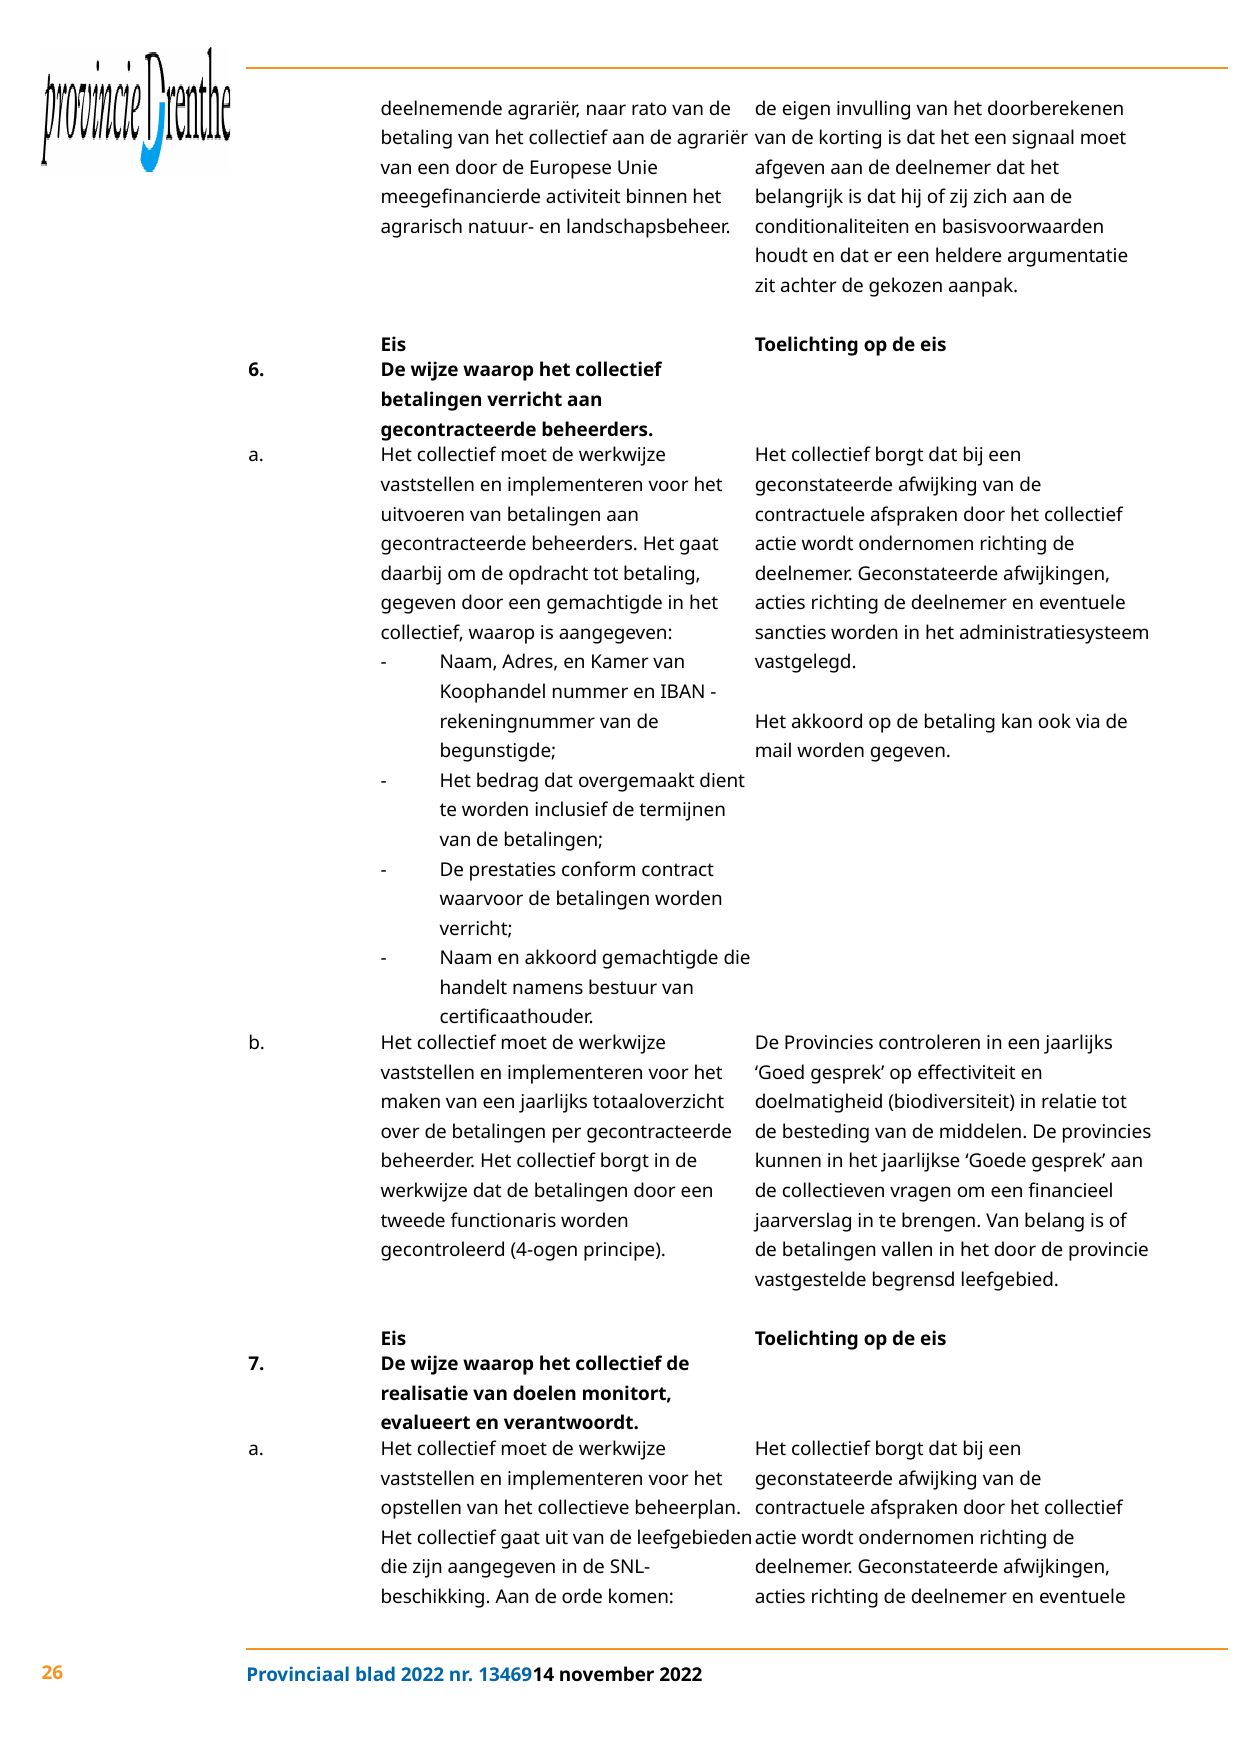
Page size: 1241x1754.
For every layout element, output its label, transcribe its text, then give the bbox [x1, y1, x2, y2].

table_cell De wijze waarop het collectief betalingen verricht aan gecontracteerde beheerders. [380, 357, 754, 442]
table_cell de eigen invulling van het doorberekenen van de korting is dat het een signaal moet afgeven aan de deelnemer dat het belangrijk is dat hij of zij zich aan de conditionaliteiten en basisvoorwaarden houdt en dat er een heldere argumentatie zit achter de gekozen aanpak. [755, 95, 1152, 298]
table_header Toelichting op de eis [755, 331, 1152, 357]
table_header [248, 331, 380, 357]
table_cell 7. [248, 1350, 380, 1435]
table_cell Het collectief borgt dat bij een geconstateerde afwijking van de contractuele afspraken door het collectief actie wordt ondernomen richting de deelnemer. Geconstateerde afwijkingen, acties richting de deelnemer en eventuele [755, 1435, 1152, 1609]
table_cell deelnemende agrariër, naar rato van de betaling van het collectief aan de agrariër van een door de Europese Unie meegefinancierde activiteit binnen het agrarisch natuur- en landschapsbeheer. [380, 95, 754, 298]
table_cell Het collectief moet de werkwijze vaststellen en implementeren voor het maken van een jaarlijks totaaloverzicht over de betalingen per gecontracteerde beheerder. Het collectief borgt in de werkwijze dat de betalingen door een tweede functionaris worden gecontroleerd (4-ogen principe). [380, 1029, 754, 1292]
table_cell a. [248, 442, 380, 1029]
table_header Eis [380, 331, 754, 357]
table_cell Het collectief borgt dat bij een geconstateerde afwijking van de contractuele afspraken door het collectief actie wordt ondernomen richting de deelnemer. Geconstateerde afwijkingen, acties richting de deelnemer en eventuele sancties worden in het administratiesysteem vastgelegd. Het akkoord op de betaling kan ook via de mail worden gegeven. [755, 442, 1152, 1029]
table_cell 6. [248, 357, 380, 442]
table_cell De wijze waarop het collectief de realisatie van doelen monitort, evalueert en verantwoordt. [380, 1350, 754, 1435]
table_cell [755, 357, 1152, 442]
table_cell Het collectief moet de werkwijze vaststellen en implementeren voor het uitvoeren van betalingen aan gecontracteerde beheerders. Het gaat daarbij om de opdracht tot betaling, gegeven door een gemachtigde in het collectief, waarop is aangegeven: Naam, Adres, en Kamer van Koophandel nummer en IBAN -rekeningnummer van de begunstigde; Het bedrag dat overgemaakt dient te worden inclusief de termijnen van de betalingen; De prestaties conform contract waarvoor de betalingen worden verricht; Naam en akkoord gemachtigde die handelt namens bestuur van certificaathouder. [380, 442, 754, 1029]
table_cell a. [248, 1435, 380, 1609]
table_cell b. [248, 1029, 380, 1292]
table_cell De Provincies controleren in een jaarlijks ‘Goed gesprek’ op effectiviteit en doelmatigheid (biodiversiteit) in relatie tot de besteding van de middelen. De provincies kunnen in het jaarlijkse ‘Goede gesprek’ aan de collectieven vragen om een financieel jaarverslag in te brengen. Van belang is of de betalingen vallen in het door de provincie vastgestelde begrensd leefgebied. [755, 1029, 1152, 1292]
table_header [248, 1325, 380, 1350]
picture [41, 47, 231, 172]
table_cell Het collectief moet de werkwijze vaststellen en implementeren voor het opstellen van het collectieve beheerplan. Het collectief gaat uit van de leefgebieden die zijn aangegeven in de SNL-beschikking. Aan de orde komen: [380, 1435, 754, 1609]
table_cell [248, 95, 380, 298]
table_cell [755, 1350, 1152, 1435]
table_header Toelichting op de eis [755, 1325, 1152, 1350]
table_header Eis [380, 1325, 754, 1350]
